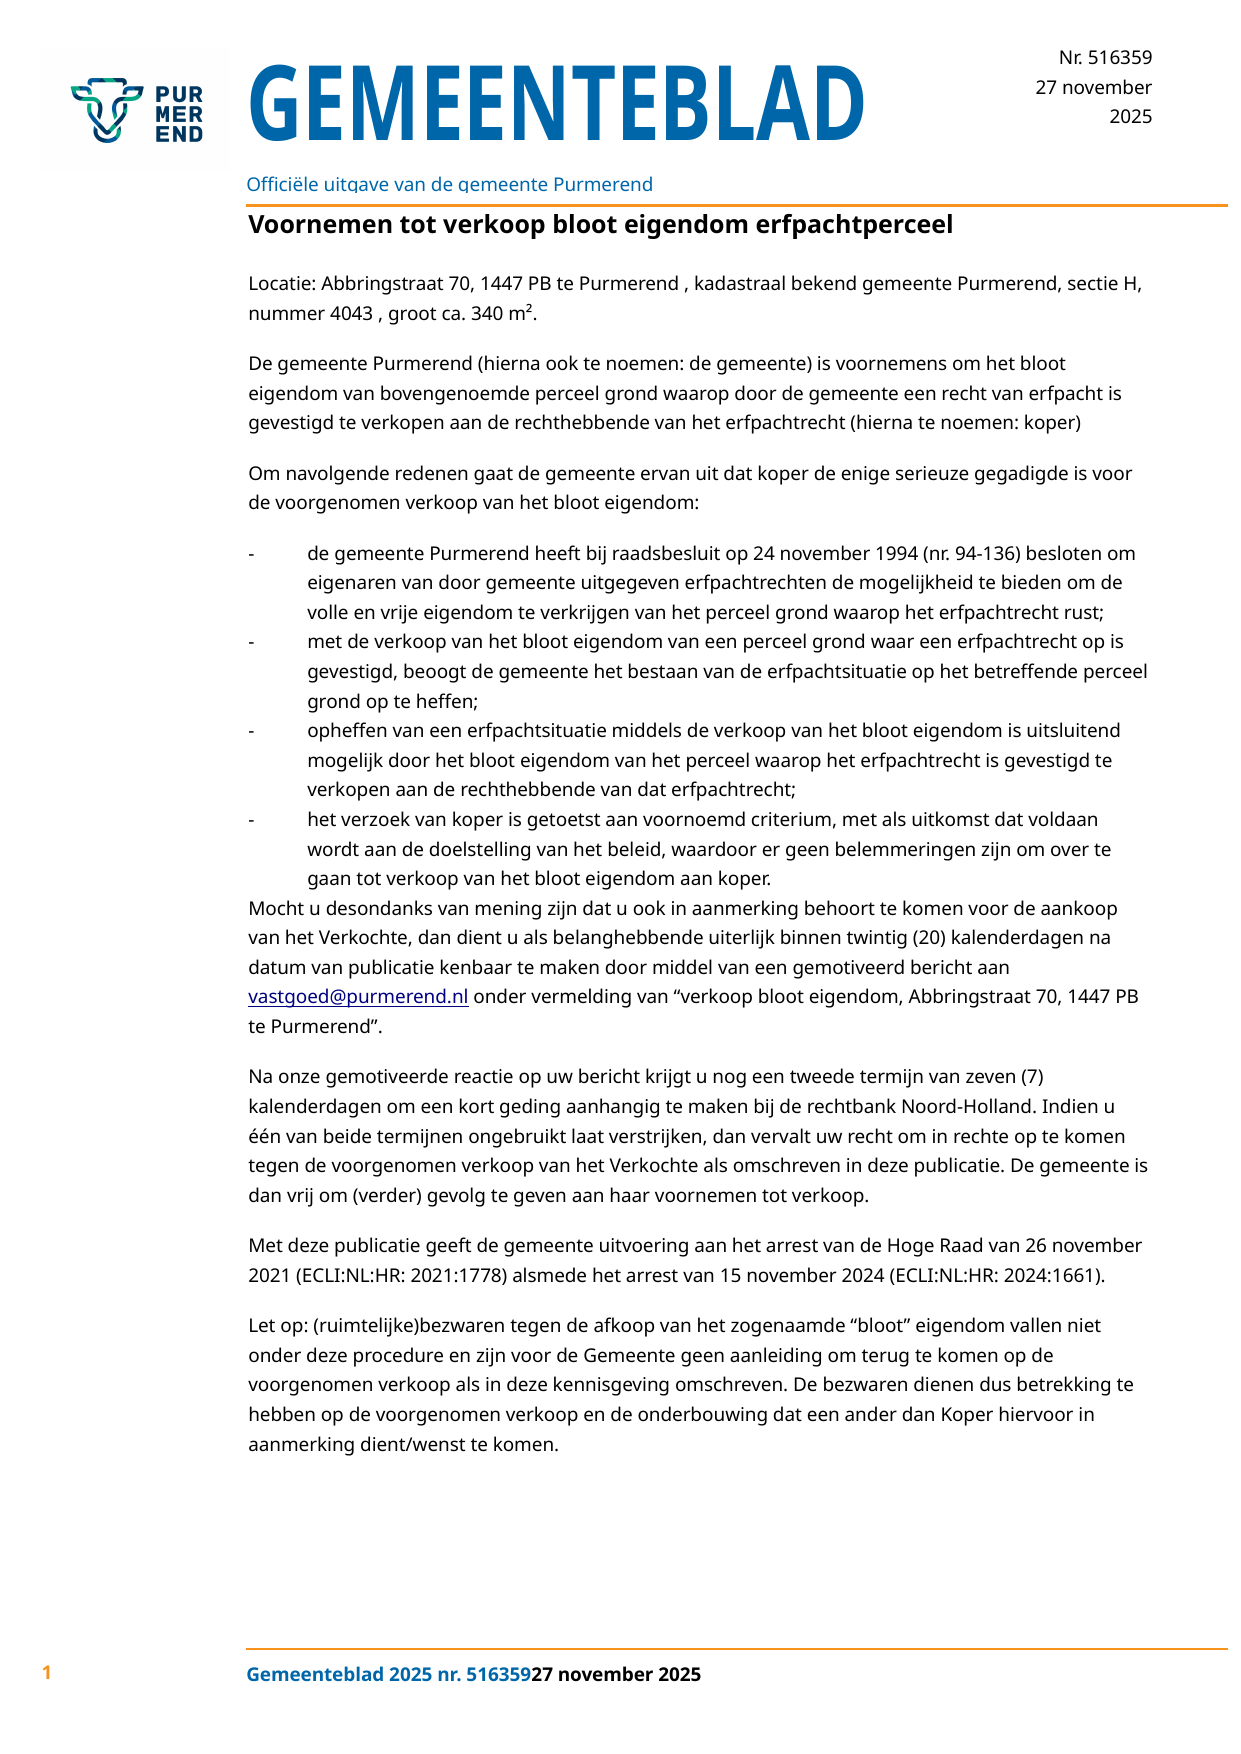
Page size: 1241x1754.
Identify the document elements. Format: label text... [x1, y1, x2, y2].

list het verzoek van koper is getoetst aan voornoemd criterium, met als uitkomst dat voldaan wordt aan de doelstelling van het beleid, waardoor er geen belemmeringen zijn om over te gaan tot verkoop van het bloot eigendom aan koper. [248, 806, 1152, 891]
list de gemeente Purmerend heeft bij raadsbesluit op 24 november 1994 (nr. 94-136) besloten om eigenaren van door gemeente uitgegeven erfpachtrechten de mogelijkheid te bieden om de volle en vrije eigendom te verkrijgen van het perceel grond waarop het erfpachtrecht rust; [248, 540, 1152, 625]
text Na onze gemotiveerde reactie op uw bericht krijgt u nog een tweede termijn van zeven (7) kalenderdagen om een kort geding aanhangig te maken bij de rechtbank Noord-Holland. Indien u één van beide termijnen ongebruikt laat verstrijken, dan vervalt uw recht om in rechte op te komen tegen de voorgenomen verkoop van het Verkochte als omschreven in deze publicatie. De gemeente is dan vrij om (verder) gevolg te geven aan haar voornemen tot verkoop. [248, 1064, 1152, 1208]
text Met deze publicatie geeft de gemeente uitvoering aan het arrest van de Hoge Raad van 26 november 2021 (ECLI:NL:HR: 2021:1778) alsmede het arrest van 15 november 2024 (ECLI:NL:HR: 2024:1661). [248, 1232, 1152, 1288]
text Locatie: Abbringstraat 70, 1447 PB te Purmerend , kadastraal bekend gemeente Purmerend, sectie H, nummer 4043 , groot ca. 340 m². [248, 270, 1152, 326]
text Let op: (ruimtelijke)bezwaren tegen de afkoop van het zogenaamde “bloot” eigendom vallen niet onder deze procedure en zijn voor de Gemeente geen aanleiding om terug te komen op de voorgenomen verkoop als in deze kennisgeving omschreven. De bezwaren dienen dus betrekking te hebben op de voorgenomen verkoop en de onderbouwing dat een ander dan Koper hiervoor in aanmerking dient/wenst te komen. [248, 1312, 1152, 1456]
text Om navolgende redenen gaat de gemeente ervan uit dat koper de enige serieuze gegadigde is voor de voorgenomen verkoop van het bloot eigendom: [248, 460, 1152, 515]
list opheffen van een erfpachtsituatie middels de verkoop van het bloot eigendom is uitsluitend mogelijk door het bloot eigendom van het perceel waarop het erfpachtrecht is gevestigd te verkopen aan de rechthebbende van dat erfpachtrecht; [248, 717, 1152, 802]
text Mocht u desondanks van mening zijn dat u ook in aanmerking behoort te komen voor de aankoop van het Verkochte, dan dient u als belanghebbende uiterlijk binnen twintig (20) kalenderdagen na datum van publicatie kenbaar te maken door middel van een gemotiveerd bericht aan vastgoed@purmerend.nl onder vermelding van “verkoop bloot eigendom, Abbringstraat 70, 1447 PB te Purmerend”. [248, 895, 1152, 1039]
text De gemeente Purmerend (hierna ook te noemen: de gemeente) is voornemens om het bloot eigendom van bovengenoemde perceel grond waarop door de gemeente een recht van erfpacht is gevestigd te verkopen aan de rechthebbende van het erfpachtrecht (hierna te noemen: koper) [248, 350, 1152, 435]
text Voornemen tot verkoop bloot eigendom erfpachtperceel [248, 207, 1152, 241]
picture [41, 47, 231, 172]
list met de verkoop van het bloot eigendom van een perceel grond waar een erfpachtrecht op is gevestigd, beoogt de gemeente het bestaan van de erfpachtsituatie op het betreffende perceel grond op te heffen; [248, 629, 1152, 713]
